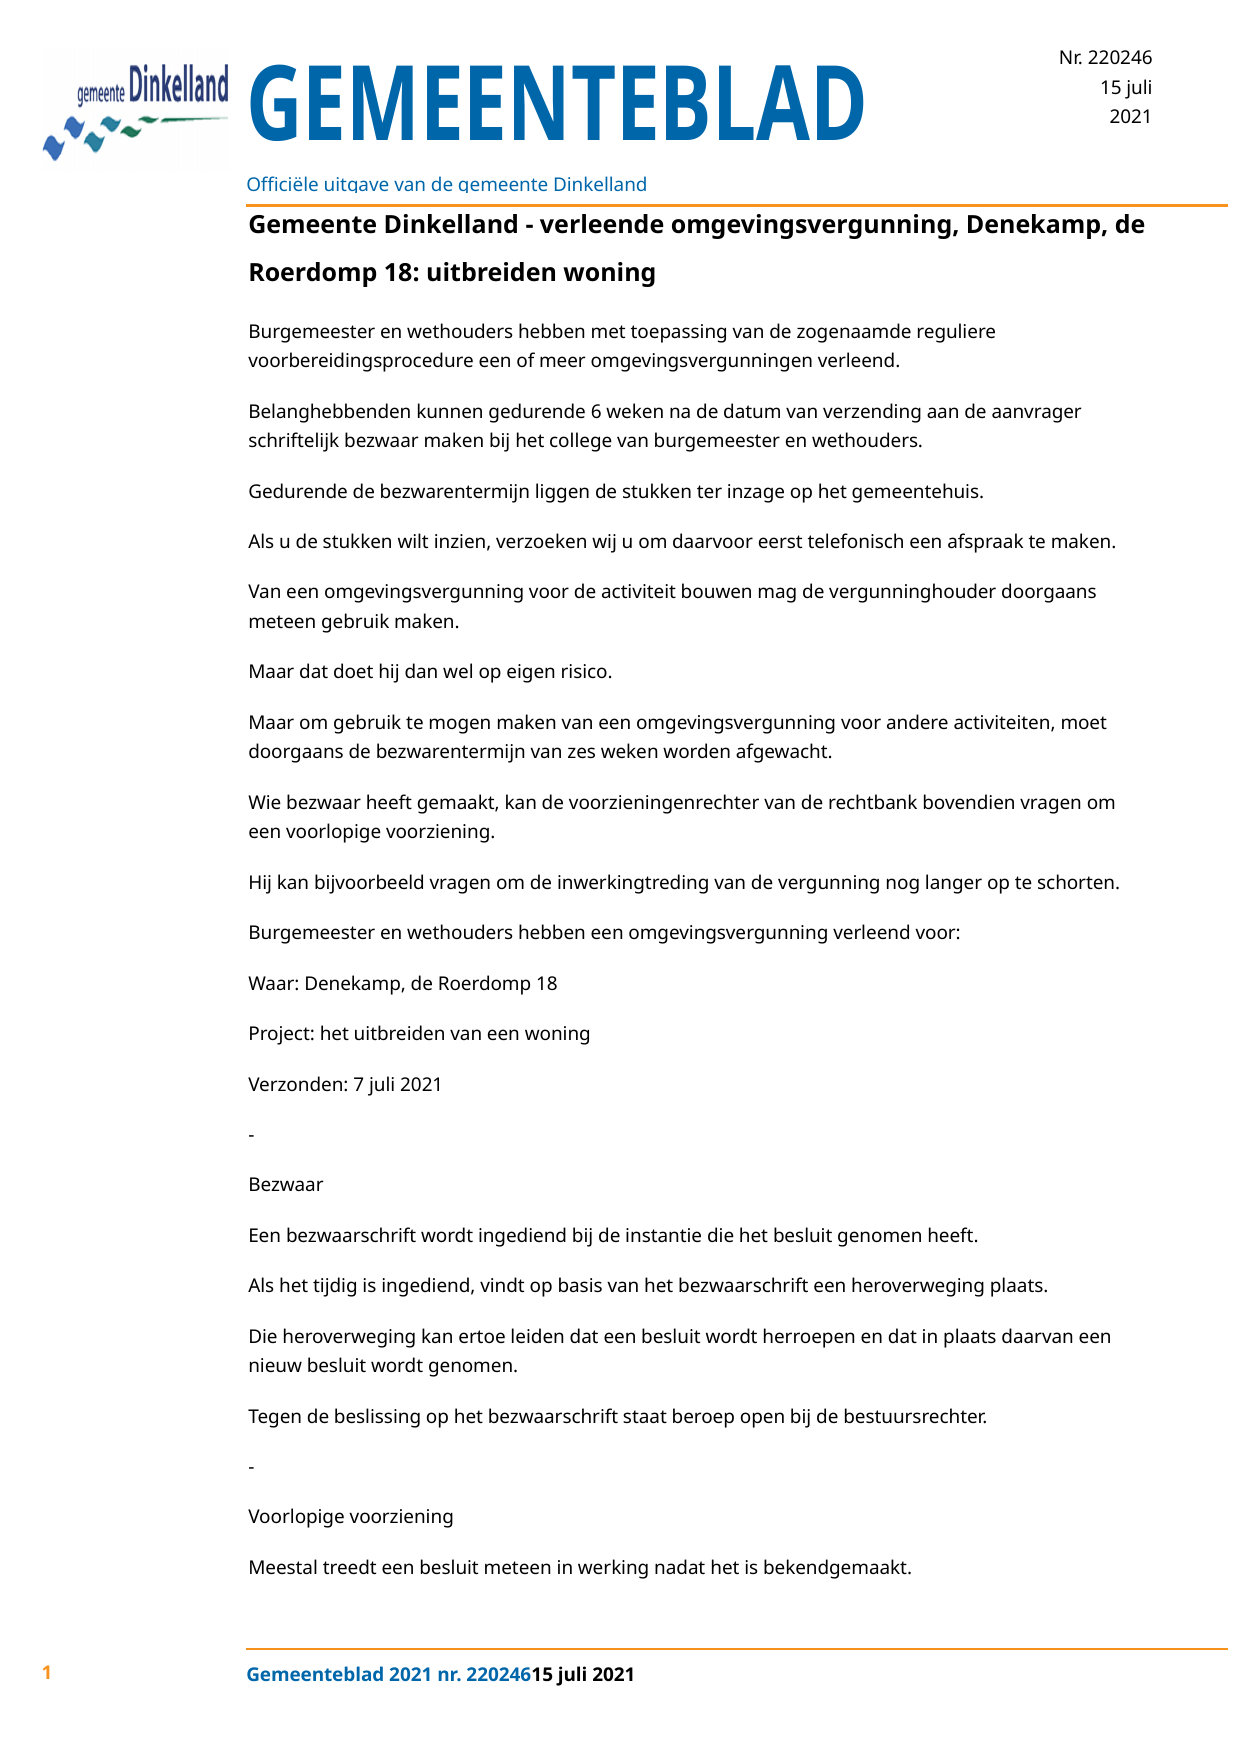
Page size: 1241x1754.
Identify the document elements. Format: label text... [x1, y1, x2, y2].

text Een bezwaarschrift wordt ingediend bij de instantie die het besluit genomen heeft. [248, 1222, 1152, 1248]
text Belanghebbenden kunnen gedurende 6 weken na de datum van verzending aan de aanvrager schriftelijk bezwaar maken bij het college van burgemeester en wethouders. [248, 398, 1152, 453]
text Als het tijdig is ingediend, vindt op basis van het bezwaarschrift een heroverweging plaats. [248, 1272, 1152, 1298]
text Burgemeester en wethouders hebben met toepassing van de zogenaamde reguliere voorbereidingsprocedure een of meer omgevingsvergunningen verleend. [248, 318, 1152, 373]
text Gedurende de bezwarentermijn liggen de stukken ter inzage op het gemeentehuis. [248, 478, 1152, 504]
text Maar dat doet hij dan wel op eigen risico. [248, 659, 1152, 684]
text Meestal treedt een besluit meteen in werking nadat het is bekendgemaakt. [248, 1554, 1152, 1580]
text Die heroverweging kan ertoe leiden dat een besluit wordt herroepen en dat in plaats daarvan een nieuw besluit wordt genomen. [248, 1323, 1152, 1378]
text Bezwaar [248, 1172, 1152, 1197]
text Voorlopige voorziening [248, 1504, 1152, 1529]
text Hij kan bijvoorbeeld vragen om de inwerkingtreding van de vergunning nog langer op te schorten. [248, 869, 1152, 895]
text Gemeente Dinkelland - verleende omgevingsvergunning, Denekamp, de Roerdomp 18: uitbreiden woning [248, 207, 1152, 288]
text Waar: Denekamp, de Roerdomp 18 [248, 970, 1152, 996]
text - [248, 1121, 1152, 1147]
text Als u de stukken wilt inzien, verzoeken wij u om daarvoor eerst telefonisch een afspraak te maken. [248, 528, 1152, 554]
picture [41, 47, 231, 172]
text Tegen de beslissing op het bezwaarschrift staat beroep open bij de bestuursrechter. [248, 1403, 1152, 1429]
text Project: het uitbreiden van een woning [248, 1020, 1152, 1046]
text Burgemeester en wethouders hebben een omgevingsvergunning verleend voor: [248, 919, 1152, 945]
text Van een omgevingsvergunning voor de activiteit bouwen mag de vergunninghouder doorgaans meteen gebruik maken. [248, 579, 1152, 634]
text Maar om gebruik te mogen maken van een omgevingsvergunning voor andere activiteiten, moet doorgaans de bezwarentermijn van zes weken worden afgewacht. [248, 709, 1152, 764]
text - [248, 1453, 1152, 1479]
text Verzonden: 7 juli 2021 [248, 1071, 1152, 1097]
text Wie bezwaar heeft gemaakt, kan de voorzieningenrechter van de rechtbank bovendien vragen om een voorlopige voorziening. [248, 789, 1152, 844]
